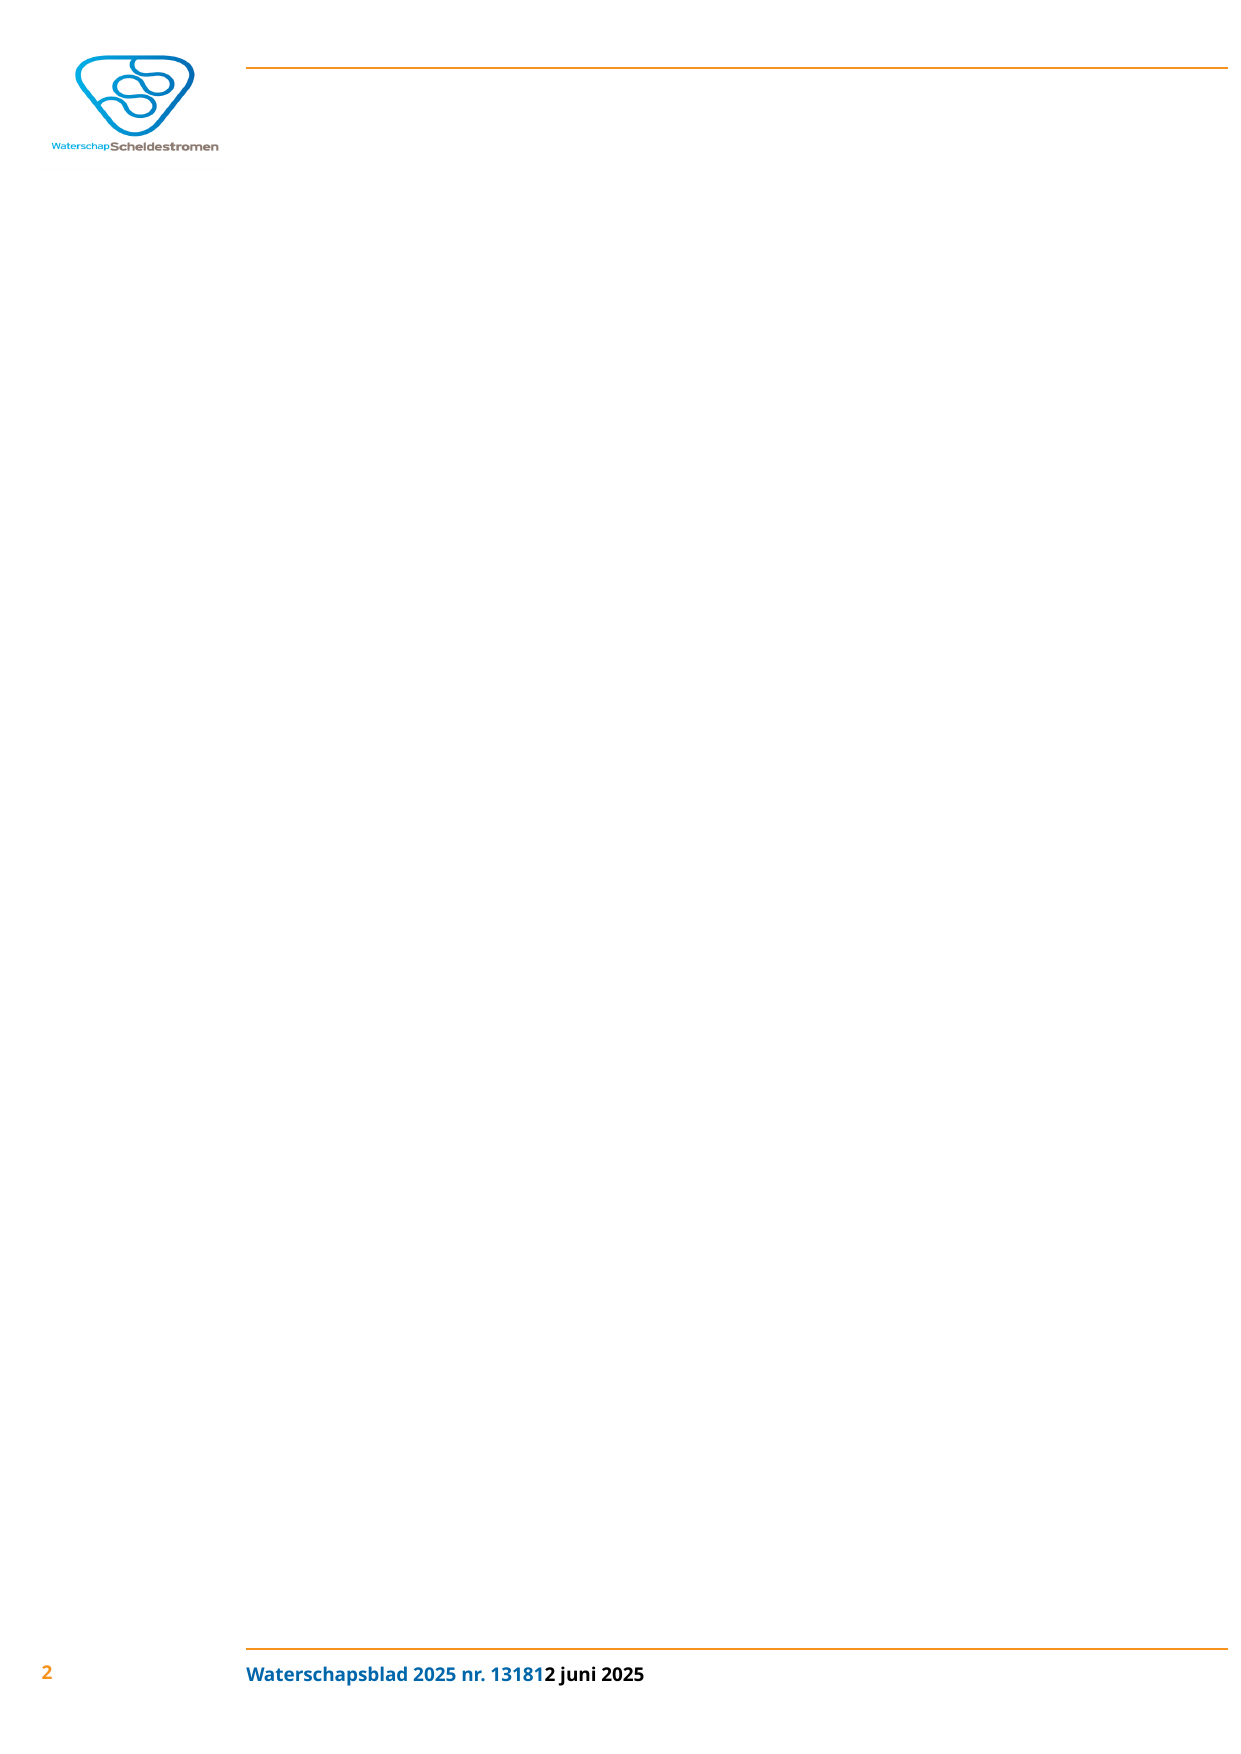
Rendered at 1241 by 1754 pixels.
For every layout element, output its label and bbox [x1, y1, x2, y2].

picture [41, 47, 231, 172]
